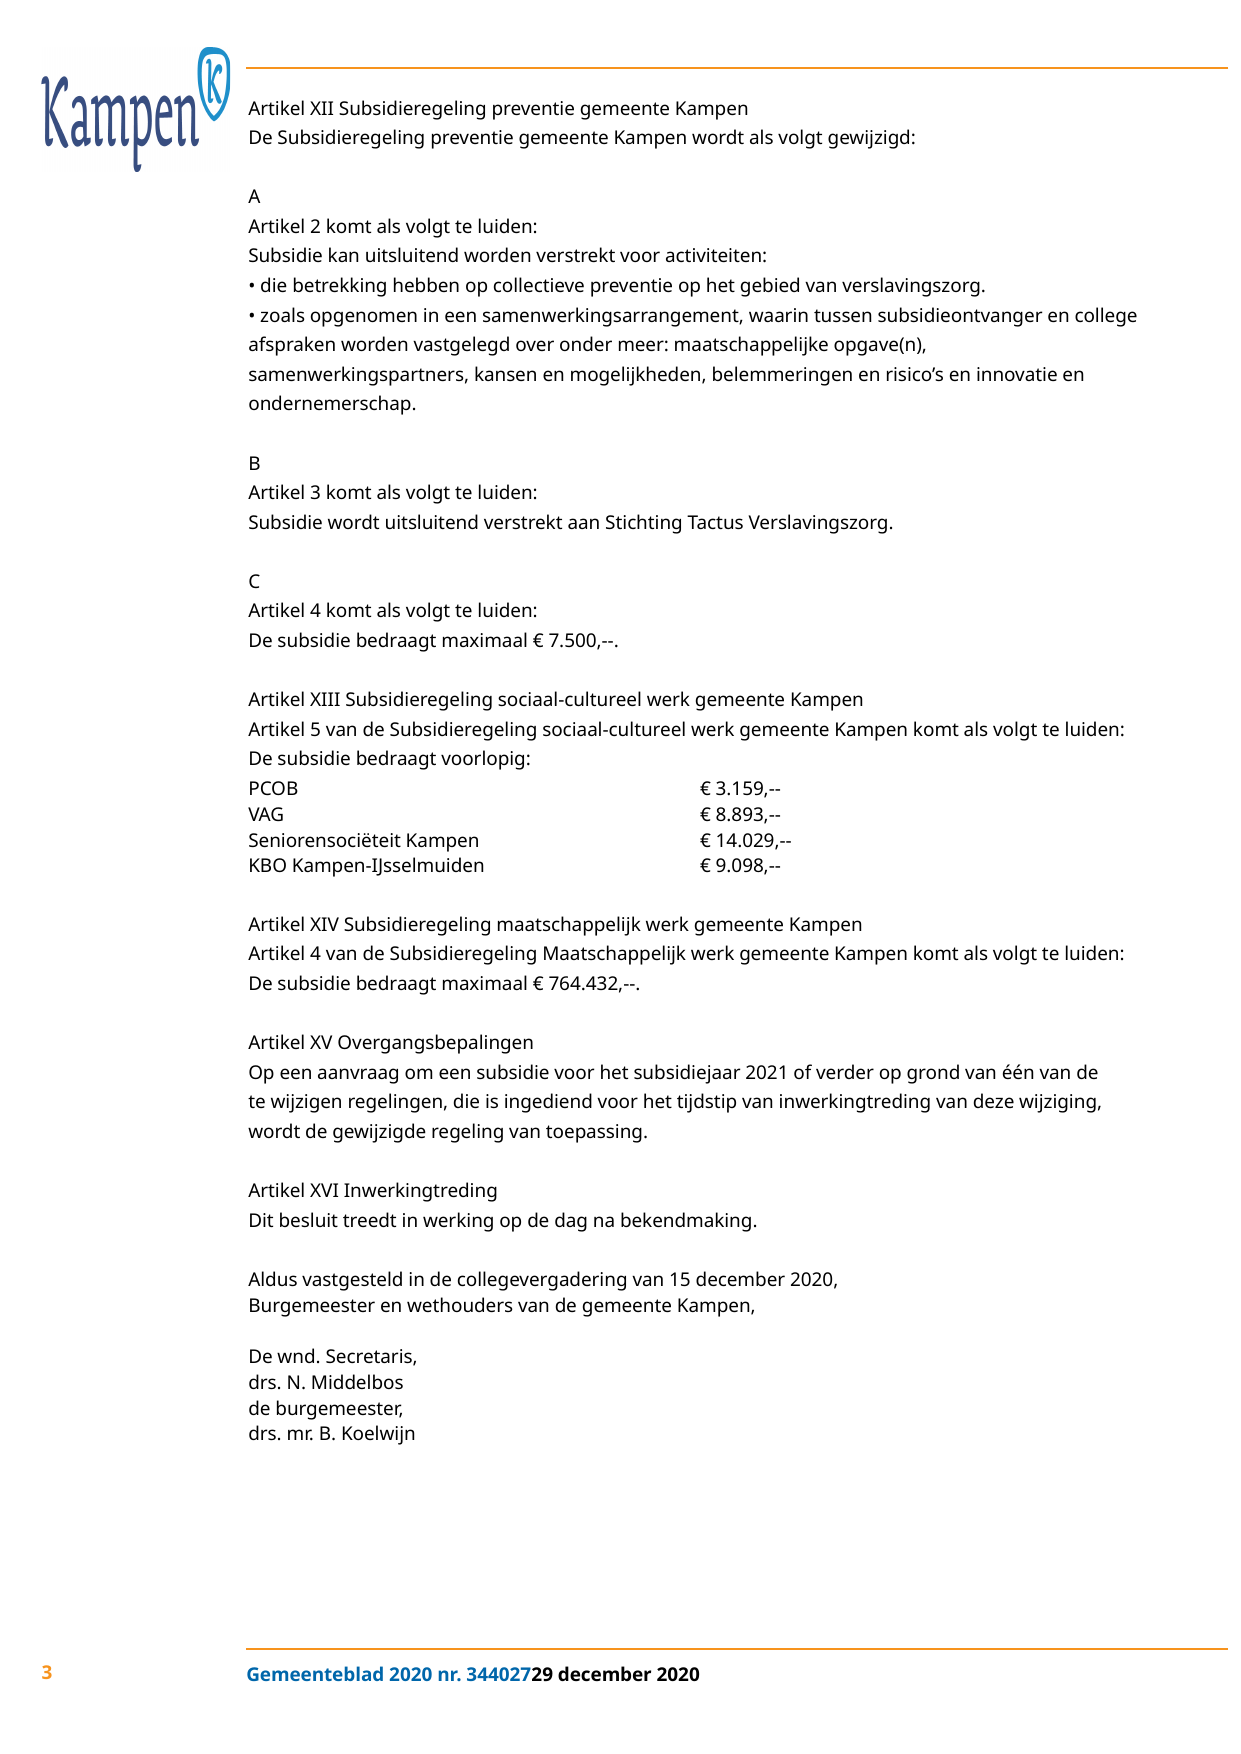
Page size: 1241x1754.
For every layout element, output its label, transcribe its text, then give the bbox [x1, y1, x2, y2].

text Artikel XVI Inwerkingtreding [248, 1177, 1152, 1203]
table_cell € 8.893,-- [700, 801, 1152, 827]
text Subsidie kan uitsluitend worden verstrekt voor activiteiten: [248, 243, 1152, 268]
text Artikel 4 komt als volgt te luiden: [248, 598, 1152, 623]
text Aldus vastgesteld in de collegevergadering van 15 december 2020, [248, 1266, 1152, 1292]
text • die betrekking hebben op collectieve preventie op het gebied van verslavingszorg. [248, 272, 1152, 298]
text Artikel XII Subsidieregeling preventie gemeente Kampen [248, 95, 1152, 121]
table_header PCOB [248, 775, 700, 801]
text • zoals opgenomen in een samenwerkingsarrangement, waarin tussen subsidieontvanger en college afspraken worden vastgelegd over onder meer: maatschappelijke opgave(n), samenwerkingspartners, kansen en mogelijkheden, belemmeringen en risico’s en innovatie en ondernemerschap. [248, 302, 1152, 416]
text Op een aanvraag om een subsidie voor het subsidiejaar 2021 of verder op grond van één van de [248, 1059, 1152, 1085]
table_cell KBO Kampen-IJsselmuiden [248, 853, 700, 878]
table_cell € 14.029,-- [700, 827, 1152, 852]
table_cell € 9.098,-- [700, 853, 1152, 878]
text drs. mr. B. Koelwijn [248, 1420, 1152, 1446]
text Subsidie wordt uitsluitend verstrekt aan Stichting Tactus Verslavingszorg. [248, 509, 1152, 535]
text C [248, 568, 1152, 594]
picture [41, 47, 231, 172]
text de burgemeester, [248, 1395, 1152, 1420]
text De subsidie bedraagt maximaal € 764.432,--. [248, 970, 1152, 996]
text Artikel 2 komt als volgt te luiden: [248, 213, 1152, 239]
table_cell Seniorensociëteit Kampen [248, 827, 700, 852]
text Burgemeester en wethouders van de gemeente Kampen, [248, 1292, 1152, 1317]
text Artikel XIII Subsidieregeling sociaal-cultureel werk gemeente Kampen [248, 686, 1152, 712]
text Artikel XIV Subsidieregeling maatschappelijk werk gemeente Kampen [248, 911, 1152, 937]
text wordt de gewijzigde regeling van toepassing. [248, 1118, 1152, 1144]
text De subsidie bedraagt voorlopig: [248, 746, 1152, 771]
text Artikel 3 komt als volgt te luiden: [248, 479, 1152, 505]
text De subsidie bedraagt maximaal € 7.500,--. [248, 627, 1152, 653]
text A [248, 183, 1152, 209]
text Artikel XV Overgangsbepalingen [248, 1029, 1152, 1055]
table_cell VAG [248, 801, 700, 827]
text De Subsidieregeling preventie gemeente Kampen wordt als volgt gewijzigd: [248, 124, 1152, 150]
text B [248, 450, 1152, 476]
text Artikel 4 van de Subsidieregeling Maatschappelijk werk gemeente Kampen komt als volgt te luiden: [248, 941, 1152, 966]
text Dit besluit treedt in werking op de dag na bekendmaking. [248, 1207, 1152, 1233]
text De wnd. Secretaris, [248, 1343, 1152, 1369]
text te wijzigen regelingen, die is ingediend voor het tijdstip van inwerkingtreding van deze wijziging, [248, 1088, 1152, 1114]
table_header € 3.159,-- [700, 775, 1152, 801]
text drs. N. Middelbos [248, 1369, 1152, 1395]
text Artikel 5 van de Subsidieregeling sociaal-cultureel werk gemeente Kampen komt als volgt te luiden: [248, 716, 1152, 742]
